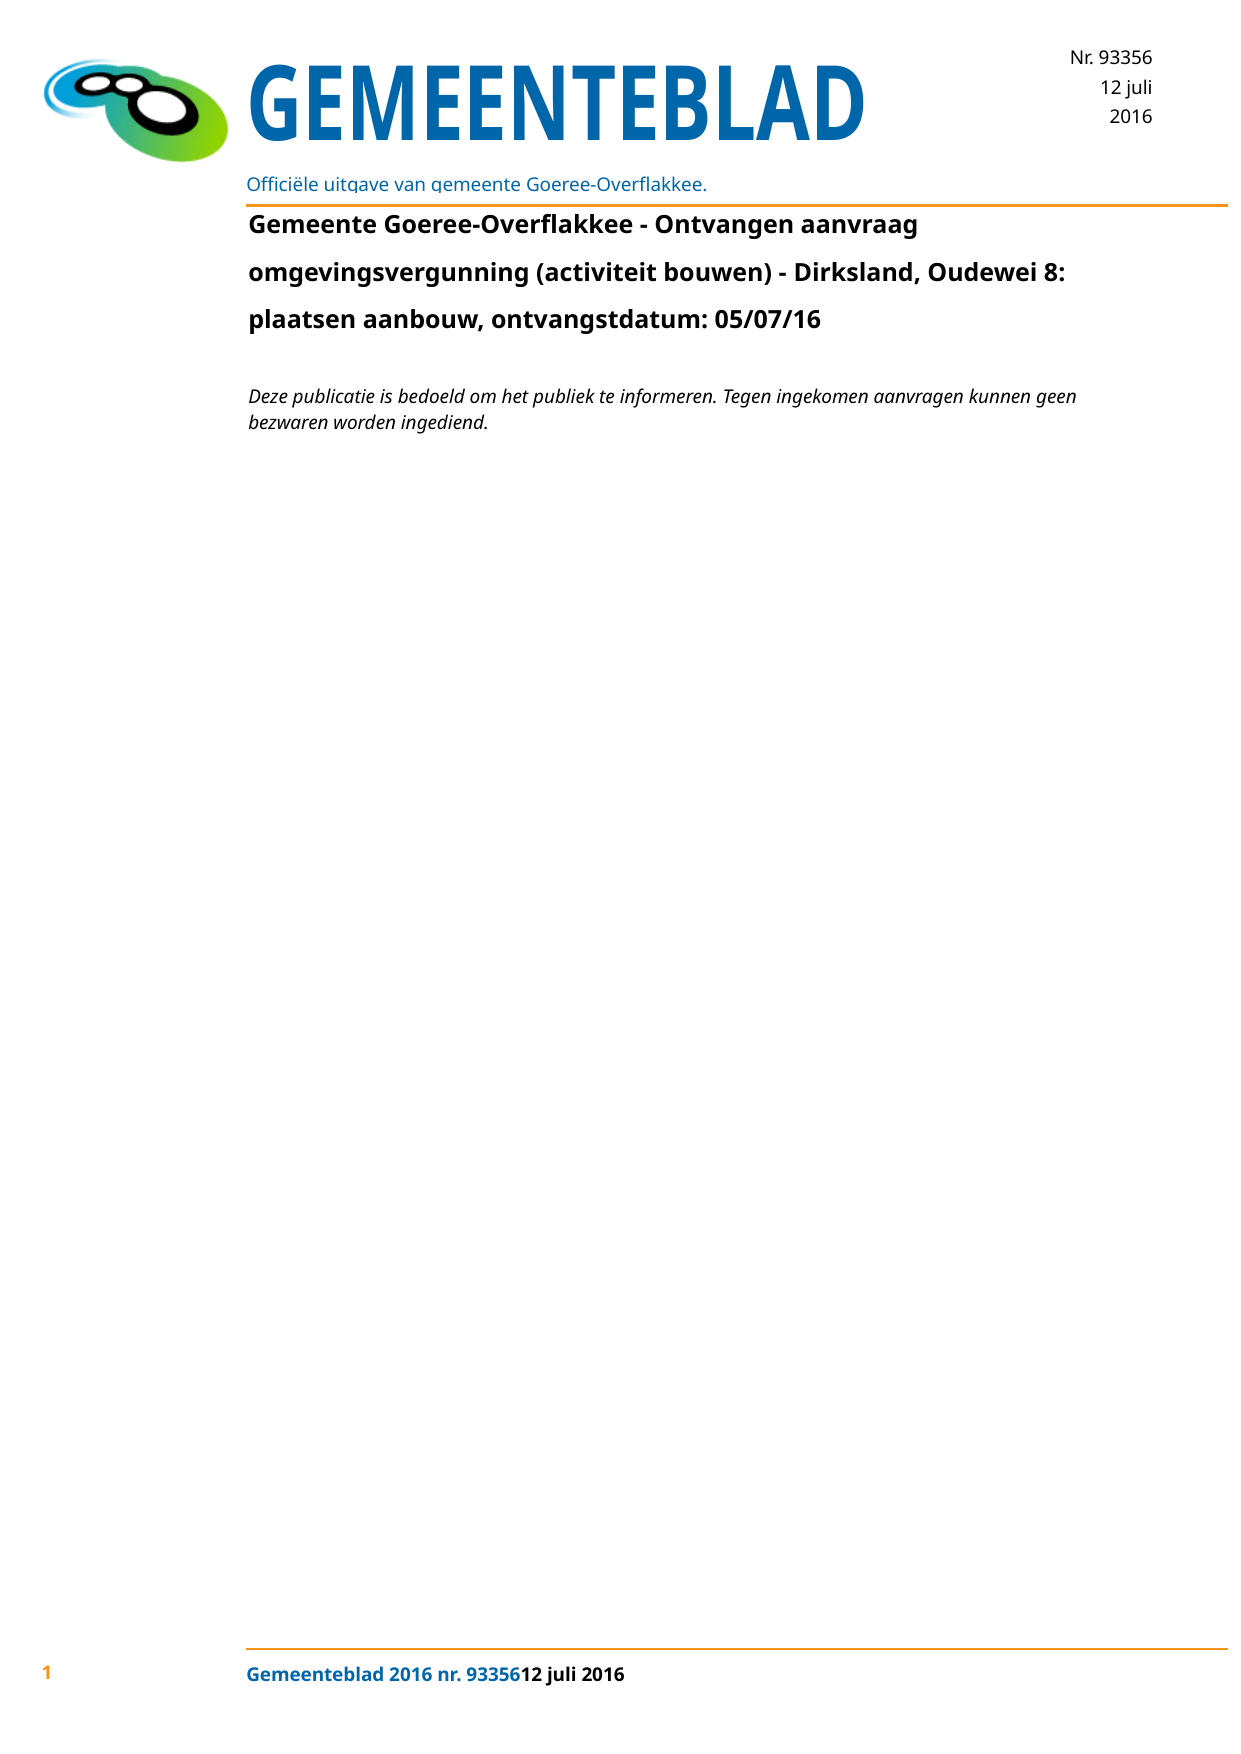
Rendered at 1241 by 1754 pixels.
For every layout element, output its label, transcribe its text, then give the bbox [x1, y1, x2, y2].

picture [41, 47, 231, 172]
text Gemeente Goeree-Overflakkee - Ontvangen aanvraag omgevingsvergunning (activiteit bouwen) - Dirksland, Oudewei 8: plaatsen aanbouw, ontvangstdatum: 05/07/16 [248, 207, 1152, 336]
text Deze publicatie is bedoeld om het publiek te informeren. Tegen ingekomen aanvragen kunnen geen bezwaren worden ingediend. [248, 384, 1152, 435]
